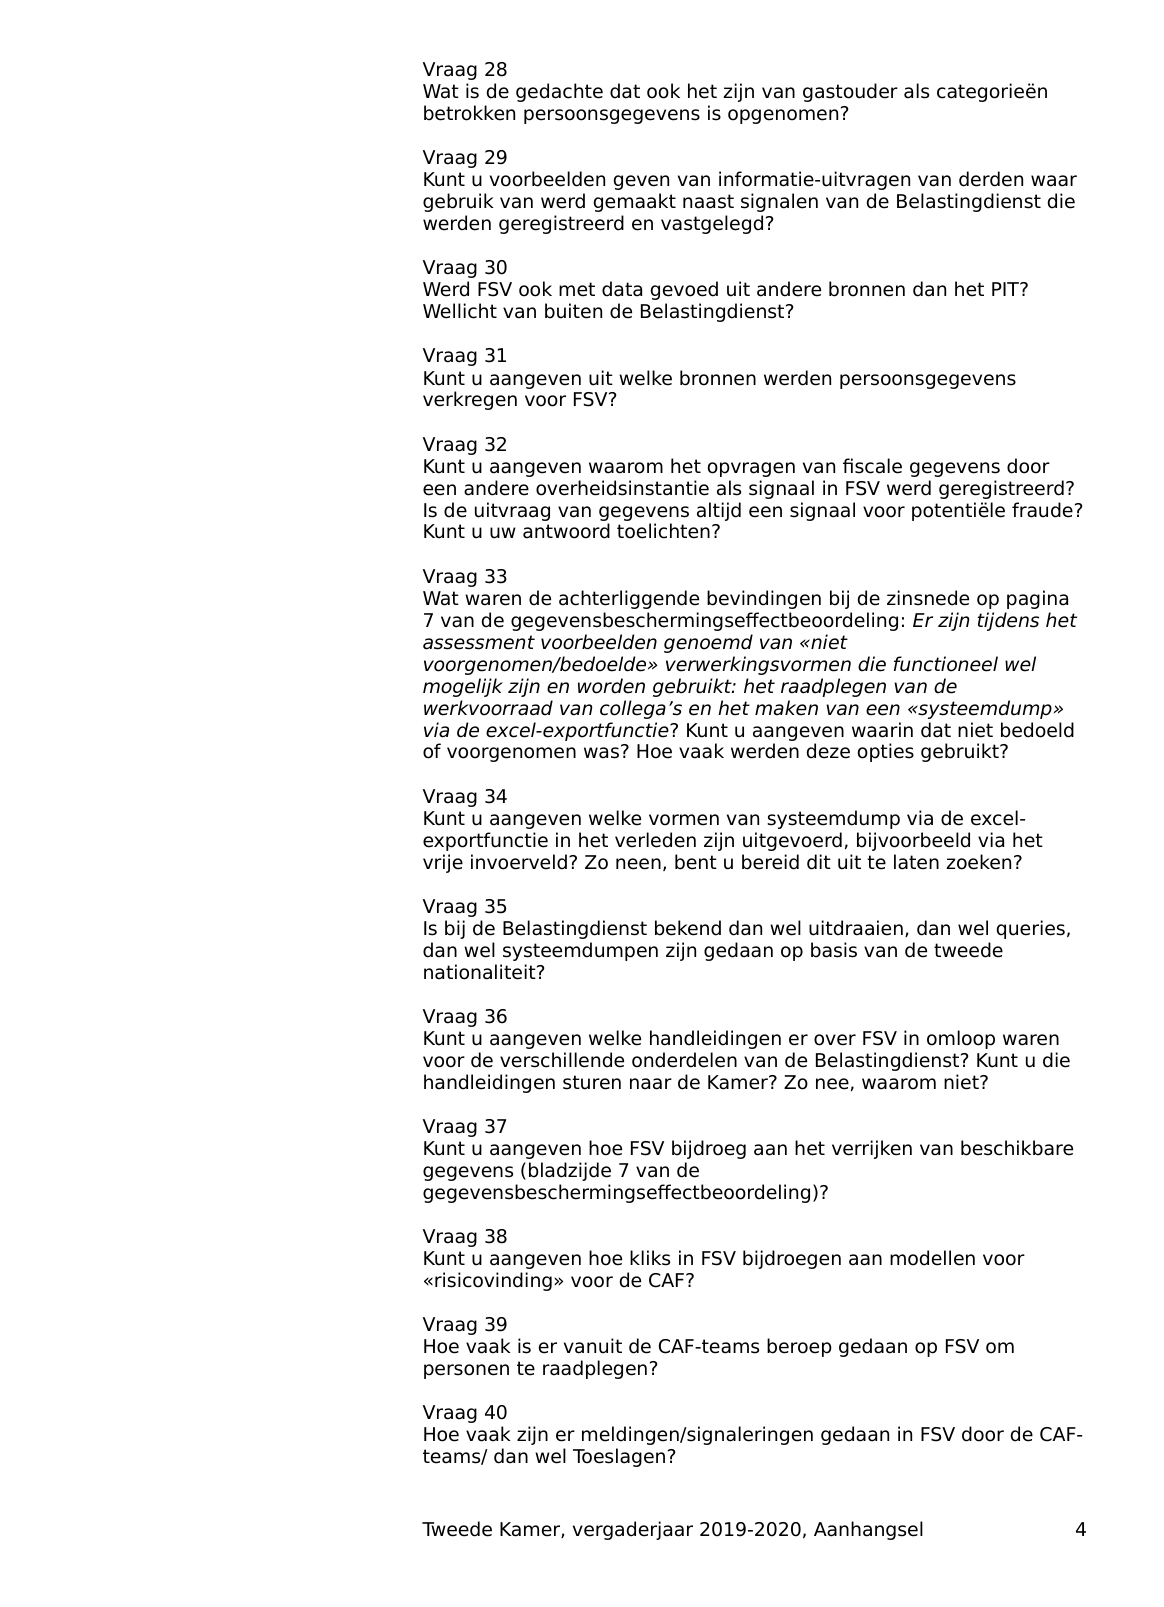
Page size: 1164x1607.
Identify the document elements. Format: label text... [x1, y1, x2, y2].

text Vraag 34 [422, 786, 1087, 808]
text Kunt u aangeven hoe FSV bijdroeg aan het verrijken van beschikbare gegevens (bladzijde 7 van de gegevensbeschermingseffectbeoordeling)? [422, 1138, 1087, 1204]
text Kunt u aangeven welke handleidingen er over FSV in omloop waren voor de verschillende onderdelen van de Belastingdienst? Kunt u die handleidingen sturen naar de Kamer? Zo nee, waarom niet? [422, 1028, 1087, 1094]
text Vraag 30 [422, 257, 1087, 279]
text Vraag 37 [422, 1116, 1087, 1138]
text Vraag 31 [422, 345, 1087, 367]
text Vraag 35 [422, 896, 1087, 918]
text Vraag 39 [422, 1314, 1087, 1336]
text Vraag 29 [422, 147, 1087, 169]
text Kunt u aangeven hoe kliks in FSV bijdroegen aan modellen voor «risicovinding» voor de CAF? [422, 1248, 1087, 1292]
text Vraag 36 [422, 1006, 1087, 1028]
text Vraag 38 [422, 1226, 1087, 1248]
text Vraag 40 [422, 1402, 1087, 1424]
text Kunt u voorbeelden geven van informatie-uitvragen van derden waar gebruik van werd gemaakt naast signalen van de Belastingdienst die werden geregistreerd en vastgelegd? [422, 169, 1087, 235]
text Is bij de Belastingdienst bekend dan wel uitdraaien, dan wel queries, dan wel systeemdumpen zijn gedaan op basis van de tweede nationaliteit? [422, 918, 1087, 984]
text Werd FSV ook met data gevoed uit andere bronnen dan het PIT? Wellicht van buiten de Belastingdienst? [422, 279, 1087, 323]
text Hoe vaak is er vanuit de CAF-teams beroep gedaan op FSV om personen te raadplegen? [422, 1336, 1087, 1380]
text Kunt u aangeven uit welke bronnen werden persoonsgegevens verkregen voor FSV? [422, 367, 1087, 411]
text Hoe vaak zijn er meldingen/signaleringen gedaan in FSV door de CAF-teams/ dan wel Toeslagen? [422, 1424, 1087, 1468]
text Wat is de gedachte dat ook het zijn van gastouder als categorieën betrokken persoonsgegevens is opgenomen? [422, 81, 1087, 125]
text Kunt u aangeven welke vormen van systeemdump via de excel-exportfunctie in het verleden zijn uitgevoerd, bijvoorbeeld via het vrije invoerveld? Zo neen, bent u bereid dit uit te laten zoeken? [422, 808, 1087, 873]
text Vraag 33 [422, 566, 1087, 588]
text Wat waren de achterliggende bevindingen bij de zinsnede op pagina 7 van de gegevensbeschermingseffectbeoordeling: Er zijn tijdens het assessment voorbeelden genoemd van «niet voorgenomen/bedoelde» verwerkingsvormen die functioneel wel mogelijk zijn en worden gebruikt: het raadplegen van de werkvoorraad van collega’s en het maken van een «systeemdump» via de excel-exportfunctie? Kunt u aangeven waarin dat niet bedoeld of voorgenomen was? Hoe vaak werden deze opties gebruikt? [422, 588, 1087, 763]
text Kunt u aangeven waarom het opvragen van fiscale gegevens door een andere overheidsinstantie als signaal in FSV werd geregistreerd? Is de uitvraag van gegevens altijd een signaal voor potentiële fraude? Kunt u uw antwoord toelichten? [422, 456, 1087, 543]
text Vraag 32 [422, 433, 1087, 456]
text Vraag 28 [422, 59, 1087, 81]
